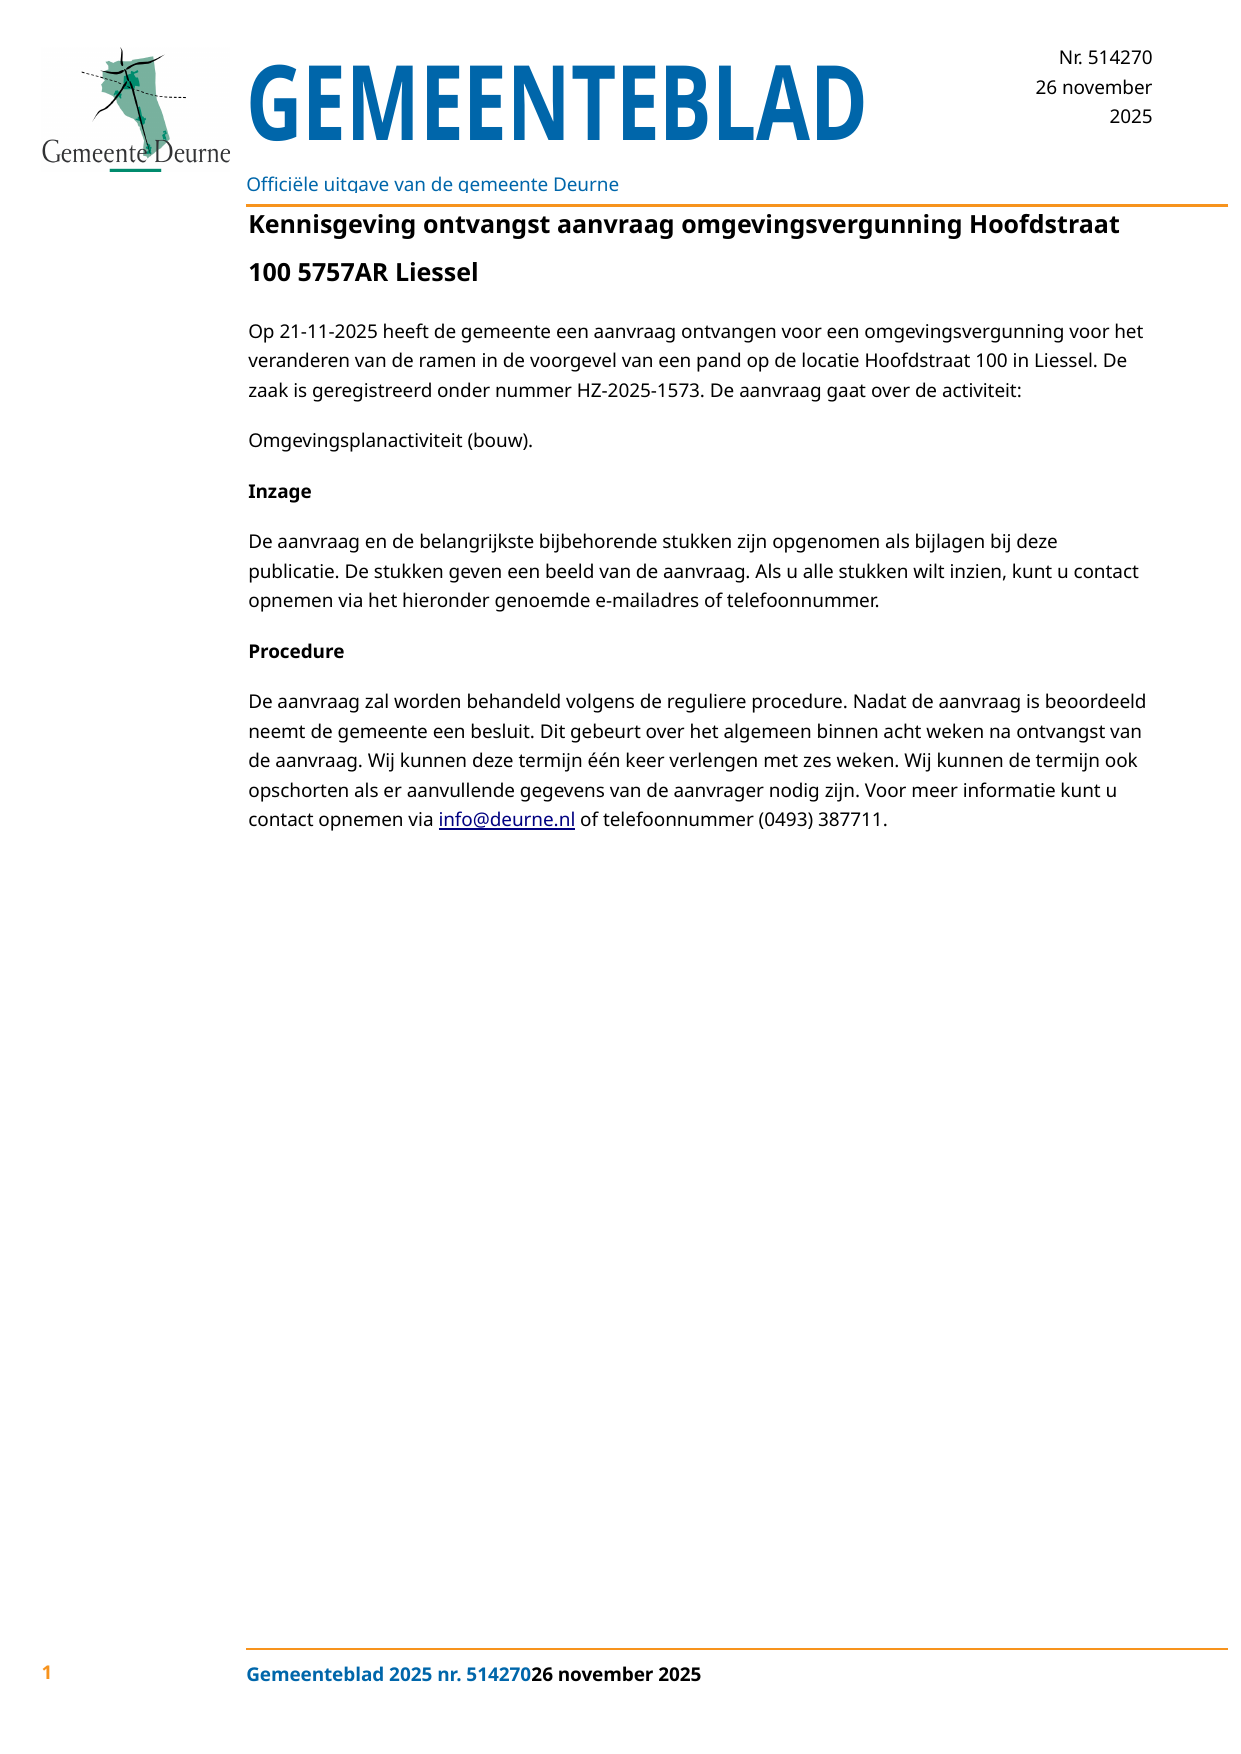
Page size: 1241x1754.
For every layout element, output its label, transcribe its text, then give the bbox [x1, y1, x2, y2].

text Procedure [248, 638, 1152, 664]
text Kennisgeving ontvangst aanvraag omgevingsvergunning Hoofdstraat 100 5757AR Liessel [248, 207, 1152, 288]
text Inzage [248, 478, 1152, 504]
text De aanvraag zal worden behandeld volgens de reguliere procedure. Nadat de aanvraag is beoordeeld neemt de gemeente een besluit. Dit gebeurt over het algemeen binnen acht weken na ontvangst van de aanvraag. Wij kunnen deze termijn één keer verlengen met zes weken. Wij kunnen de termijn ook opschorten als er aanvullende gegevens van de aanvrager nodig zijn. Voor meer informatie kunt u contact opnemen via info@deurne.nl of telefoonnummer (0493) 387711. [248, 688, 1152, 832]
text Op 21-11-2025 heeft de gemeente een aanvraag ontvangen voor een omgevingsvergunning voor het veranderen van de ramen in de voorgevel van een pand op de locatie Hoofdstraat 100 in Liessel. De zaak is geregistreerd onder nummer HZ-2025-1573. De aanvraag gaat over de activiteit: [248, 318, 1152, 403]
picture [41, 47, 231, 172]
text De aanvraag en de belangrijkste bijbehorende stukken zijn opgenomen als bijlagen bij deze publicatie. De stukken geven een beeld van de aanvraag. Als u alle stukken wilt inzien, kunt u contact opnemen via het hieronder genoemde e-mailadres of telefoonnummer. [248, 528, 1152, 613]
text Omgevingsplanactiviteit (bouw). [248, 427, 1152, 453]
